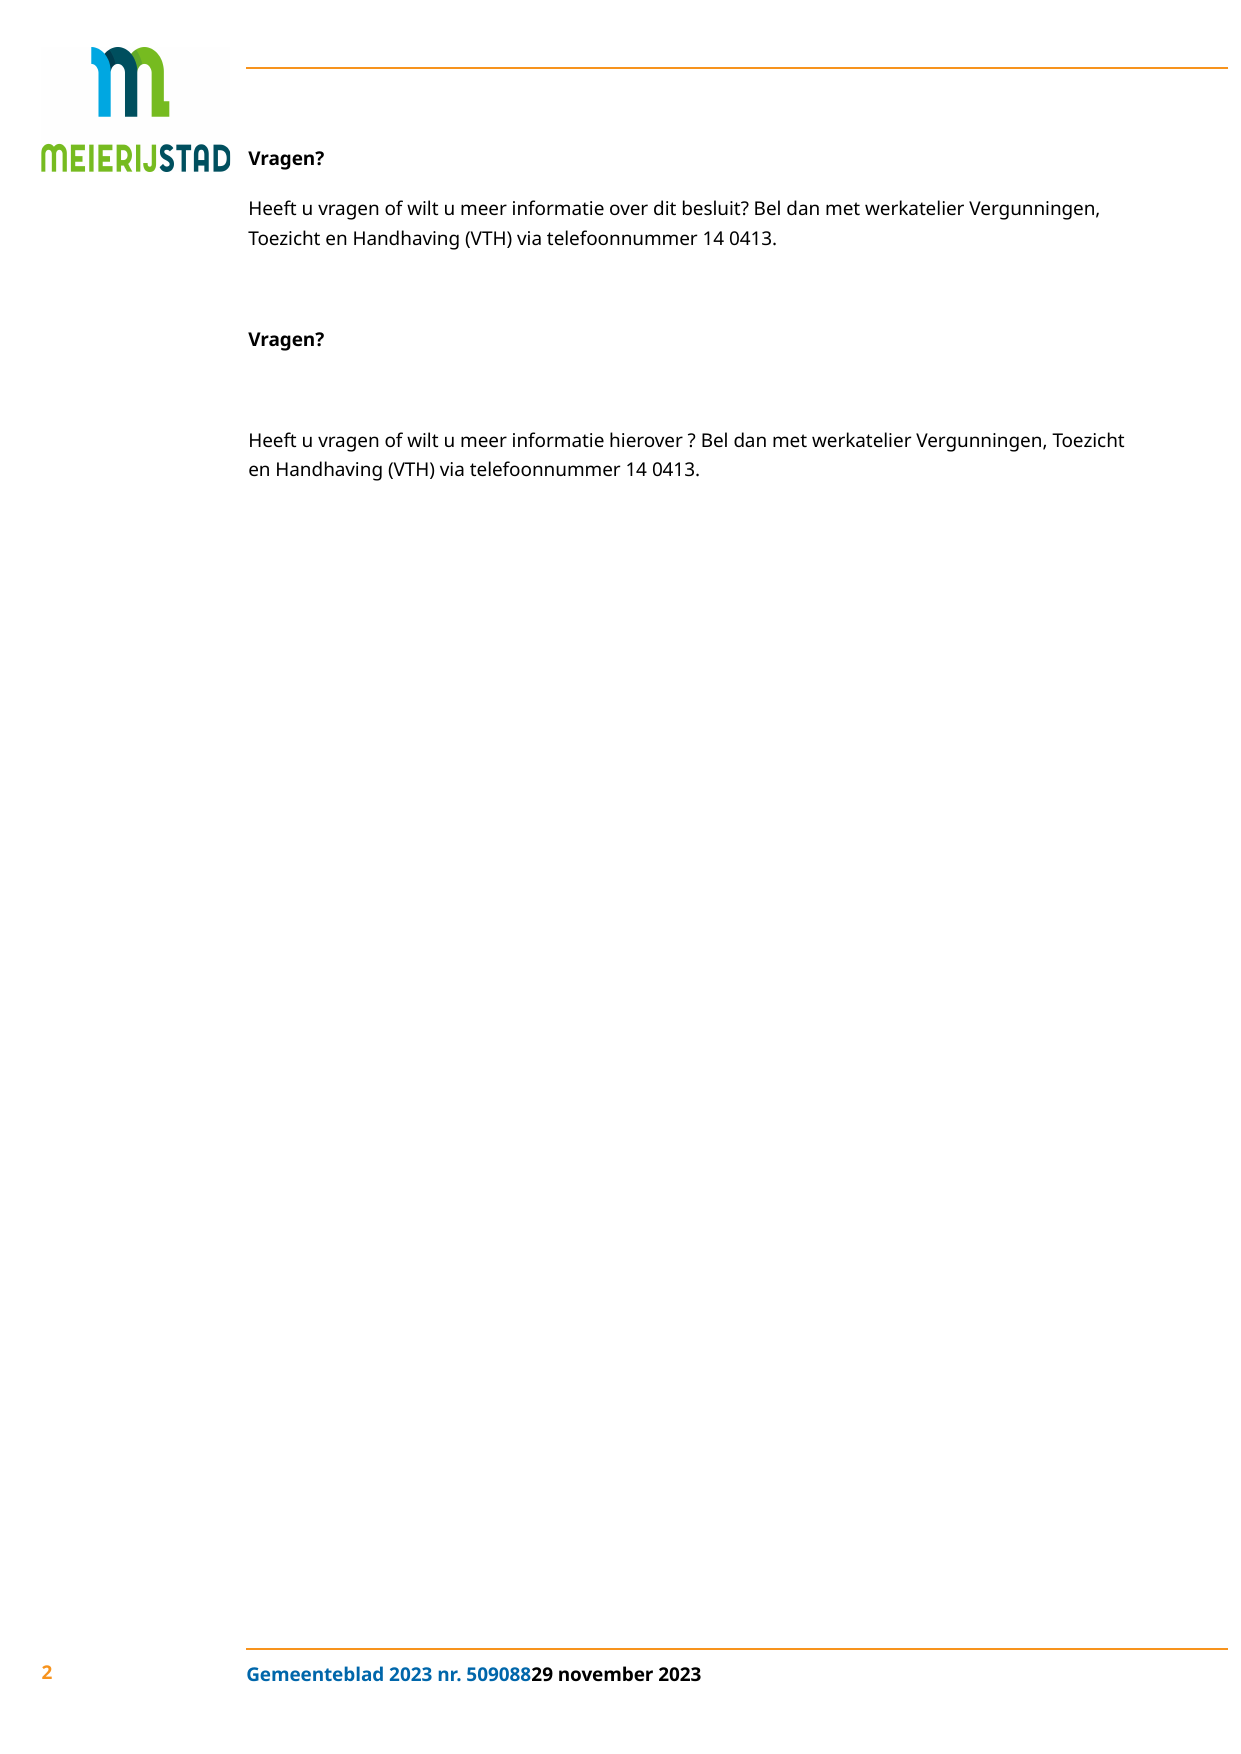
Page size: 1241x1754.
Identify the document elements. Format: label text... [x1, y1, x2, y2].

text Vragen? [248, 326, 1152, 352]
picture [41, 47, 231, 172]
text Vragen? [248, 145, 1152, 171]
text Heeft u vragen of wilt u meer informatie hierover ? Bel dan met werkatelier Vergunningen, Toezicht en Handhaving (VTH) via telefoonnummer 14 0413. [248, 427, 1152, 482]
text Heeft u vragen of wilt u meer informatie over dit besluit? Bel dan met werkatelier Vergunningen, Toezicht en Handhaving (VTH) via telefoonnummer 14 0413. [248, 196, 1152, 251]
